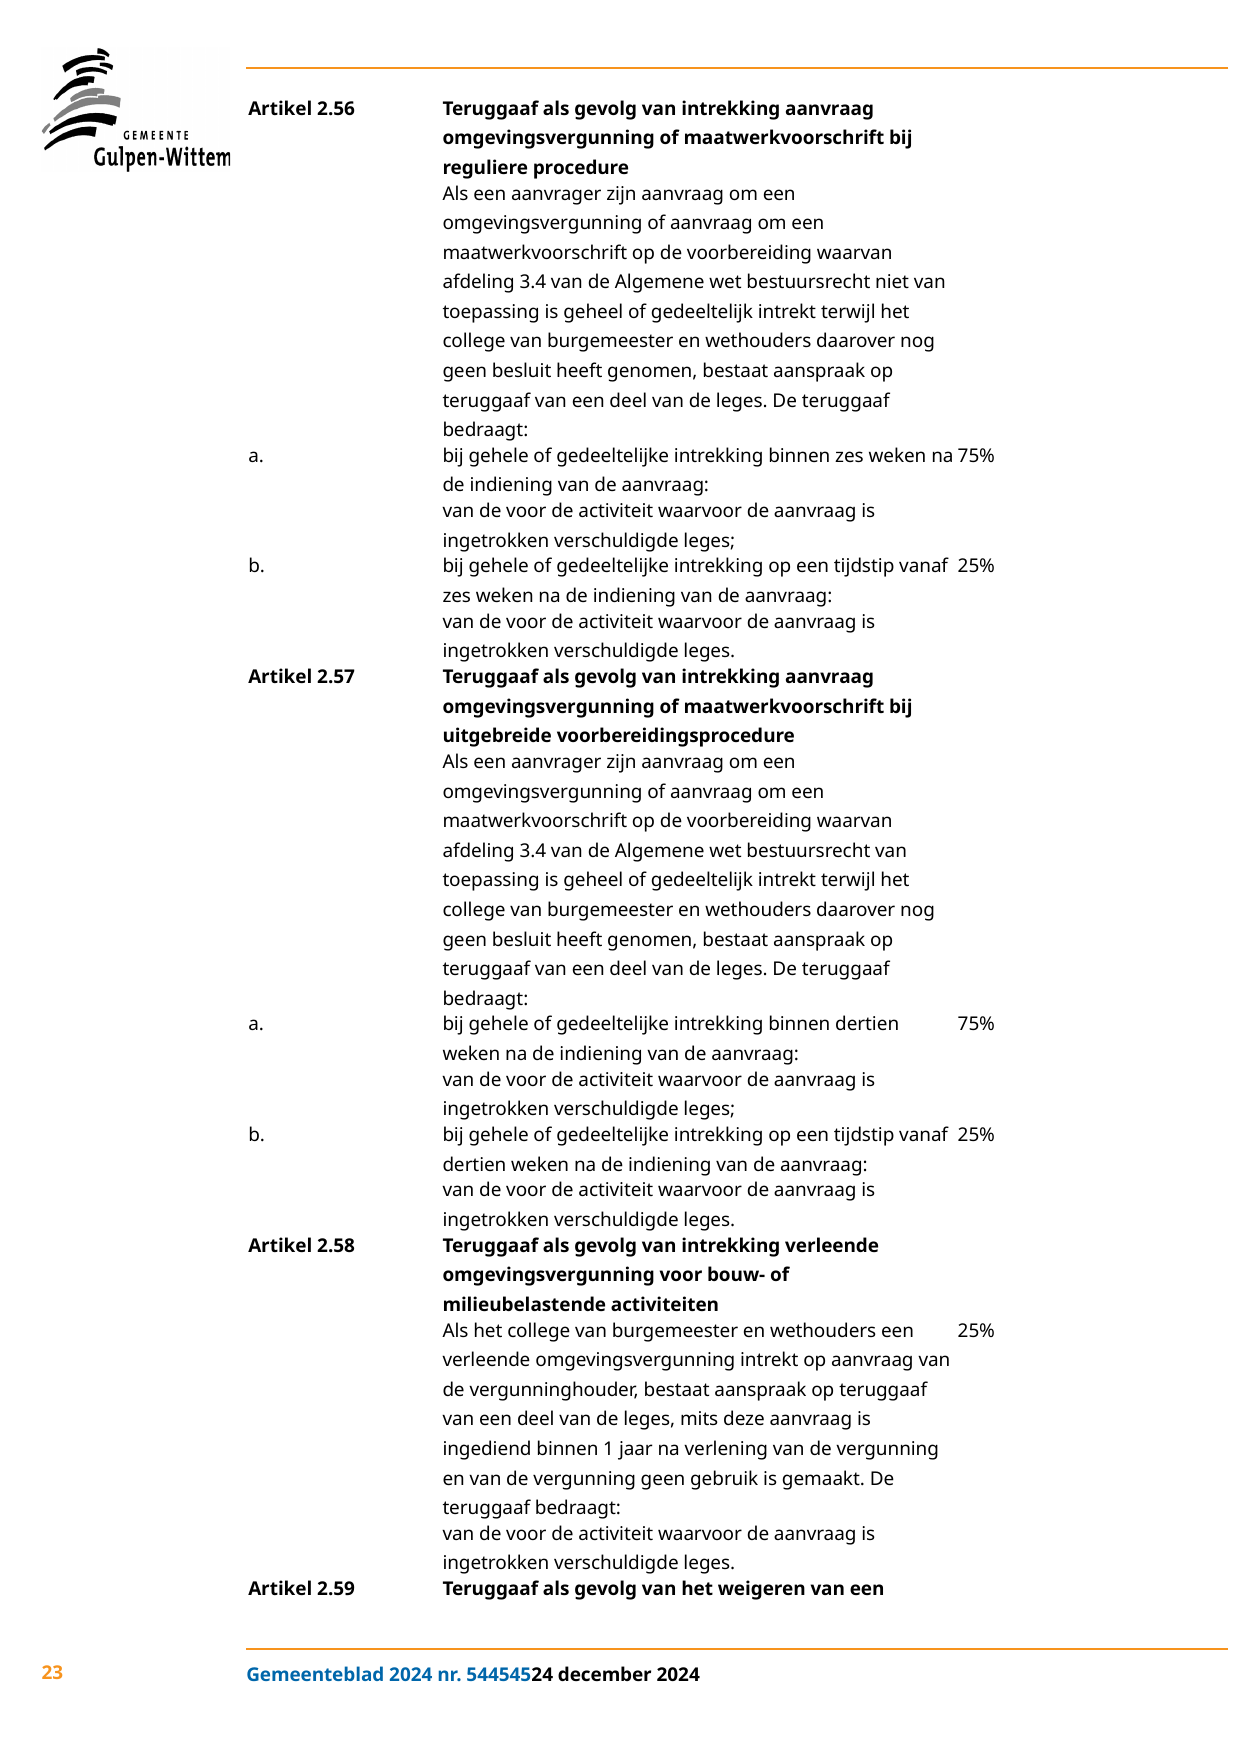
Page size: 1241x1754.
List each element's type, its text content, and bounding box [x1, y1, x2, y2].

table_cell b. [248, 1121, 442, 1177]
table_cell Teruggaaf als gevolg van intrekking aanvraag omgevingsvergunning of maatwerkvoorschrift bij reguliere procedure [442, 95, 957, 180]
table_cell [248, 180, 442, 442]
table_cell a. [248, 1011, 442, 1066]
table_cell Als een aanvrager zijn aanvraag om een omgevingsvergunning of aanvraag om een maatwerkvoorschrift op de voorbereiding waarvan afdeling 3.4 van de Algemene wet bestuursrecht niet van toepassing is geheel of gedeeltelijk intrekt terwijl het college van burgemeester en wethouders daarover nog geen besluit heeft genomen, bestaat aanspraak op teruggaaf van een deel van de leges. De teruggaaf bedraagt: [442, 180, 957, 442]
table_cell Als een aanvrager zijn aanvraag om een omgevingsvergunning of aanvraag om een maatwerkvoorschrift op de voorbereiding waarvan afdeling 3.4 van de Algemene wet bestuursrecht van toepassing is geheel of gedeeltelijk intrekt terwijl het college van burgemeester en wethouders daarover nog geen besluit heeft genomen, bestaat aanspraak op teruggaaf van een deel van de leges. De teruggaaf bedraagt: [442, 748, 957, 1011]
table_cell 75% [958, 442, 1152, 497]
table_cell [958, 748, 1152, 1011]
table_cell 25% [958, 1317, 1152, 1520]
table_cell bij gehele of gedeeltelijke intrekking binnen dertien weken na de indiening van de aanvraag: [442, 1011, 957, 1066]
table_cell [958, 608, 1152, 663]
table_cell [248, 608, 442, 663]
picture [41, 47, 231, 172]
table_cell [958, 1575, 1152, 1601]
table_cell [248, 1066, 442, 1121]
table_cell Artikel 2.57 [248, 663, 442, 748]
table_cell Als het college van burgemeester en wethouders een verleende omgevingsvergunning intrekt op aanvraag van de vergunninghouder, bestaat aanspraak op teruggaaf van een deel van de leges, mits deze aanvraag is ingediend binnen 1 jaar na verlening van de vergunning en van de vergunning geen gebruik is gemaakt. De teruggaaf bedraagt: [442, 1317, 957, 1520]
table_cell van de voor de activiteit waarvoor de aanvraag is ingetrokken verschuldigde leges. [442, 1520, 957, 1575]
table_cell 25% [958, 553, 1152, 608]
table_cell Teruggaaf als gevolg van intrekking verleende omgevingsvergunning voor bouw- of milieubelastende activiteiten [442, 1232, 957, 1317]
table_cell van de voor de activiteit waarvoor de aanvraag is ingetrokken verschuldigde leges; [442, 1066, 957, 1121]
table_cell van de voor de activiteit waarvoor de aanvraag is ingetrokken verschuldigde leges; [442, 498, 957, 553]
table_cell [958, 1177, 1152, 1232]
table_cell bij gehele of gedeeltelijke intrekking op een tijdstip vanaf zes weken na de indiening van de aanvraag: [442, 553, 957, 608]
table_cell Teruggaaf als gevolg van het weigeren van een [442, 1575, 957, 1601]
table_cell [248, 1317, 442, 1520]
table_cell Artikel 2.56 [248, 95, 442, 180]
table_cell van de voor de activiteit waarvoor de aanvraag is ingetrokken verschuldigde leges. [442, 608, 957, 663]
table_cell [248, 498, 442, 553]
table_cell 25% [958, 1121, 1152, 1177]
table_cell a. [248, 442, 442, 497]
table_cell b. [248, 553, 442, 608]
table_cell van de voor de activiteit waarvoor de aanvraag is ingetrokken verschuldigde leges. [442, 1177, 957, 1232]
table_cell Teruggaaf als gevolg van intrekking aanvraag omgevingsvergunning of maatwerkvoorschrift bij uitgebreide voorbereidingsprocedure [442, 663, 957, 748]
table_cell 75% [958, 1011, 1152, 1066]
table_cell [958, 1520, 1152, 1575]
table_cell [248, 1520, 442, 1575]
table_cell [958, 498, 1152, 553]
table_cell [248, 1177, 442, 1232]
table_cell [248, 748, 442, 1011]
table_cell [958, 1066, 1152, 1121]
table_cell Artikel 2.59 [248, 1575, 442, 1601]
table_cell [958, 1232, 1152, 1317]
table_cell [958, 95, 1152, 180]
table_cell [958, 663, 1152, 748]
table_cell [958, 180, 1152, 442]
table_cell Artikel 2.58 [248, 1232, 442, 1317]
table_cell bij gehele of gedeeltelijke intrekking op een tijdstip vanaf dertien weken na de indiening van de aanvraag: [442, 1121, 957, 1177]
table_cell bij gehele of gedeeltelijke intrekking binnen zes weken na de indiening van de aanvraag: [442, 442, 957, 497]
